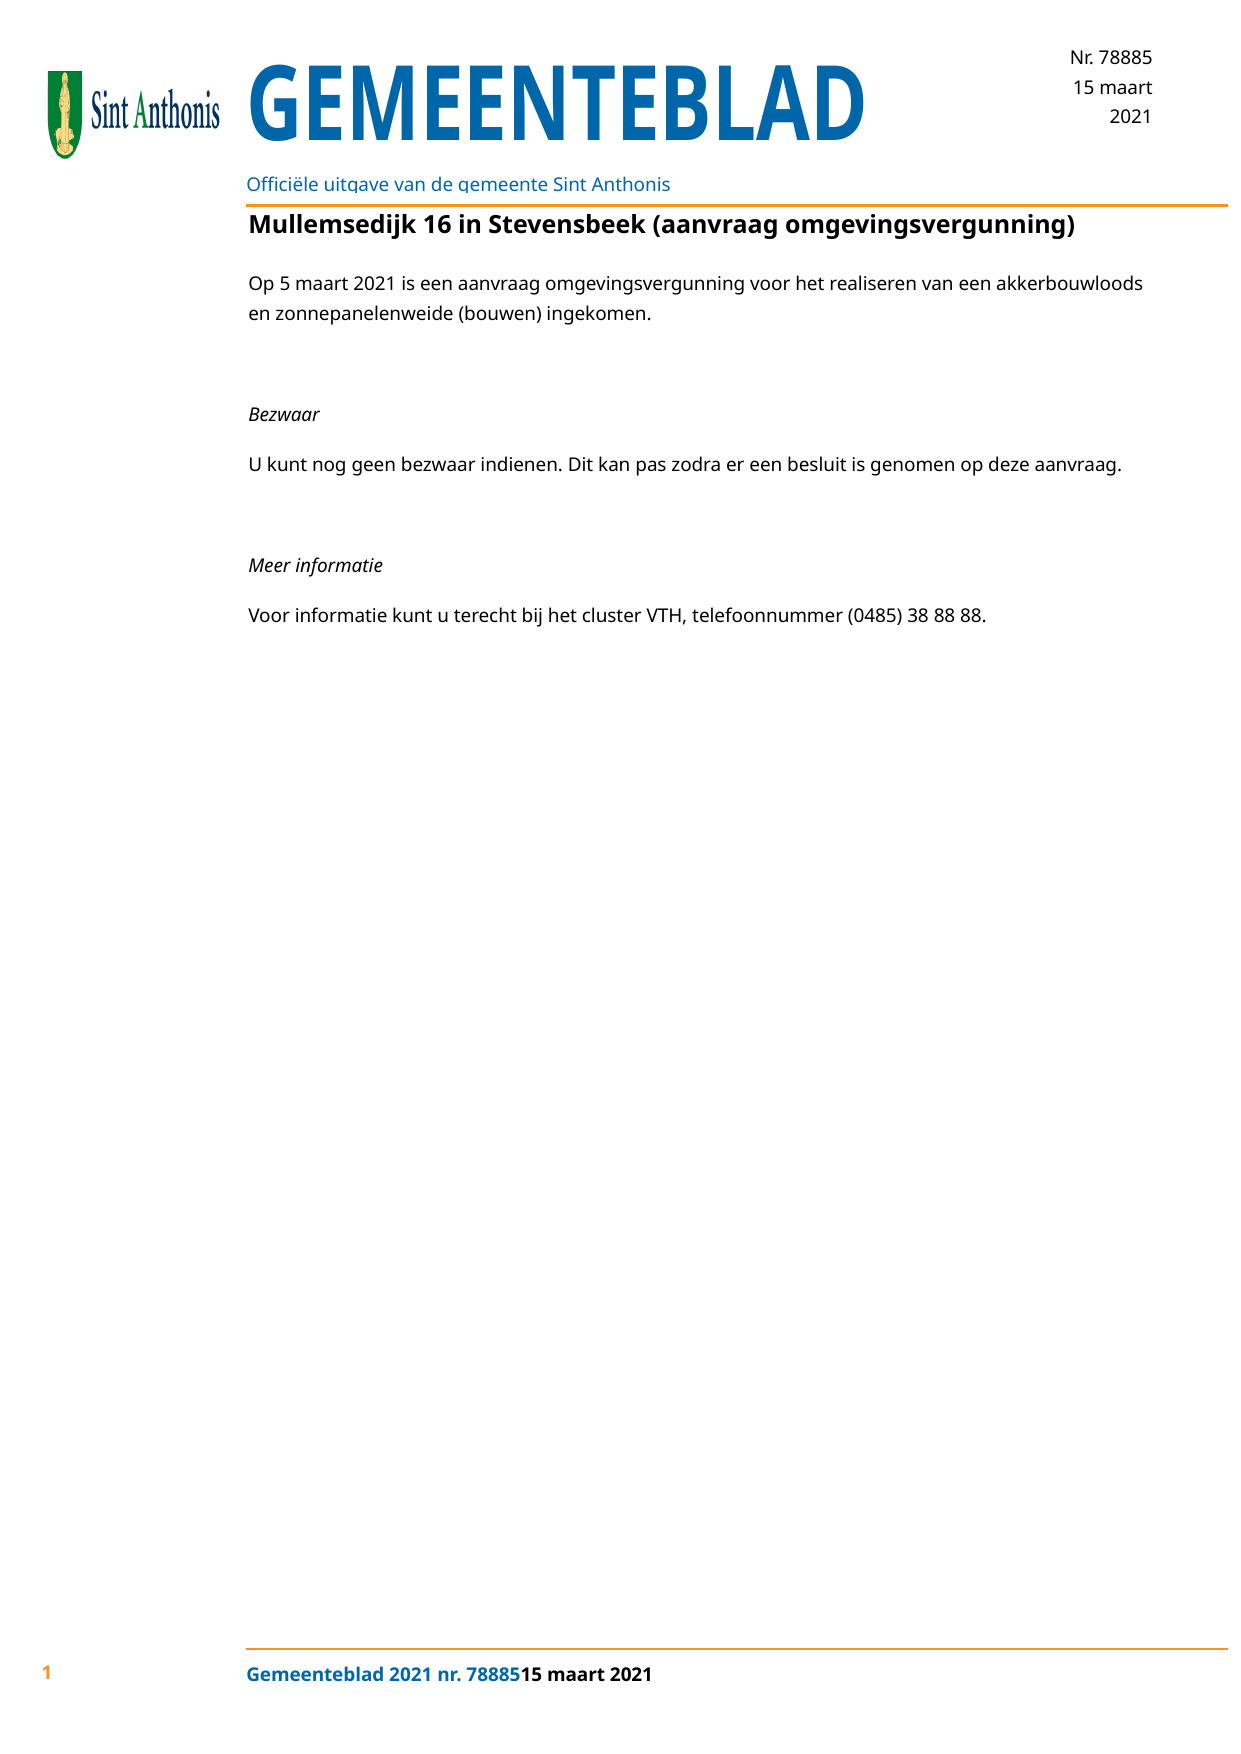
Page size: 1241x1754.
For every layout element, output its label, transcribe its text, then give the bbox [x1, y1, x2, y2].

picture [41, 47, 231, 172]
text Bezwaar [248, 401, 1152, 426]
text U kunt nog geen bezwaar indienen. Dit kan pas zodra er een besluit is genomen op deze aanvraag. [248, 451, 1152, 477]
text Mullemsedijk 16 in Stevensbeek (aanvraag omgevingsvergunning) [248, 207, 1152, 241]
text Op 5 maart 2021 is een aanvraag omgevingsvergunning voor het realiseren van een akkerbouwloods en zonnepanelenweide (bouwen) ingekomen. [248, 270, 1152, 326]
text Voor informatie kunt u terecht bij het cluster VTH, telefoonnummer (0485) 38 88 88. [248, 602, 1152, 628]
text Meer informatie [248, 552, 1152, 578]
